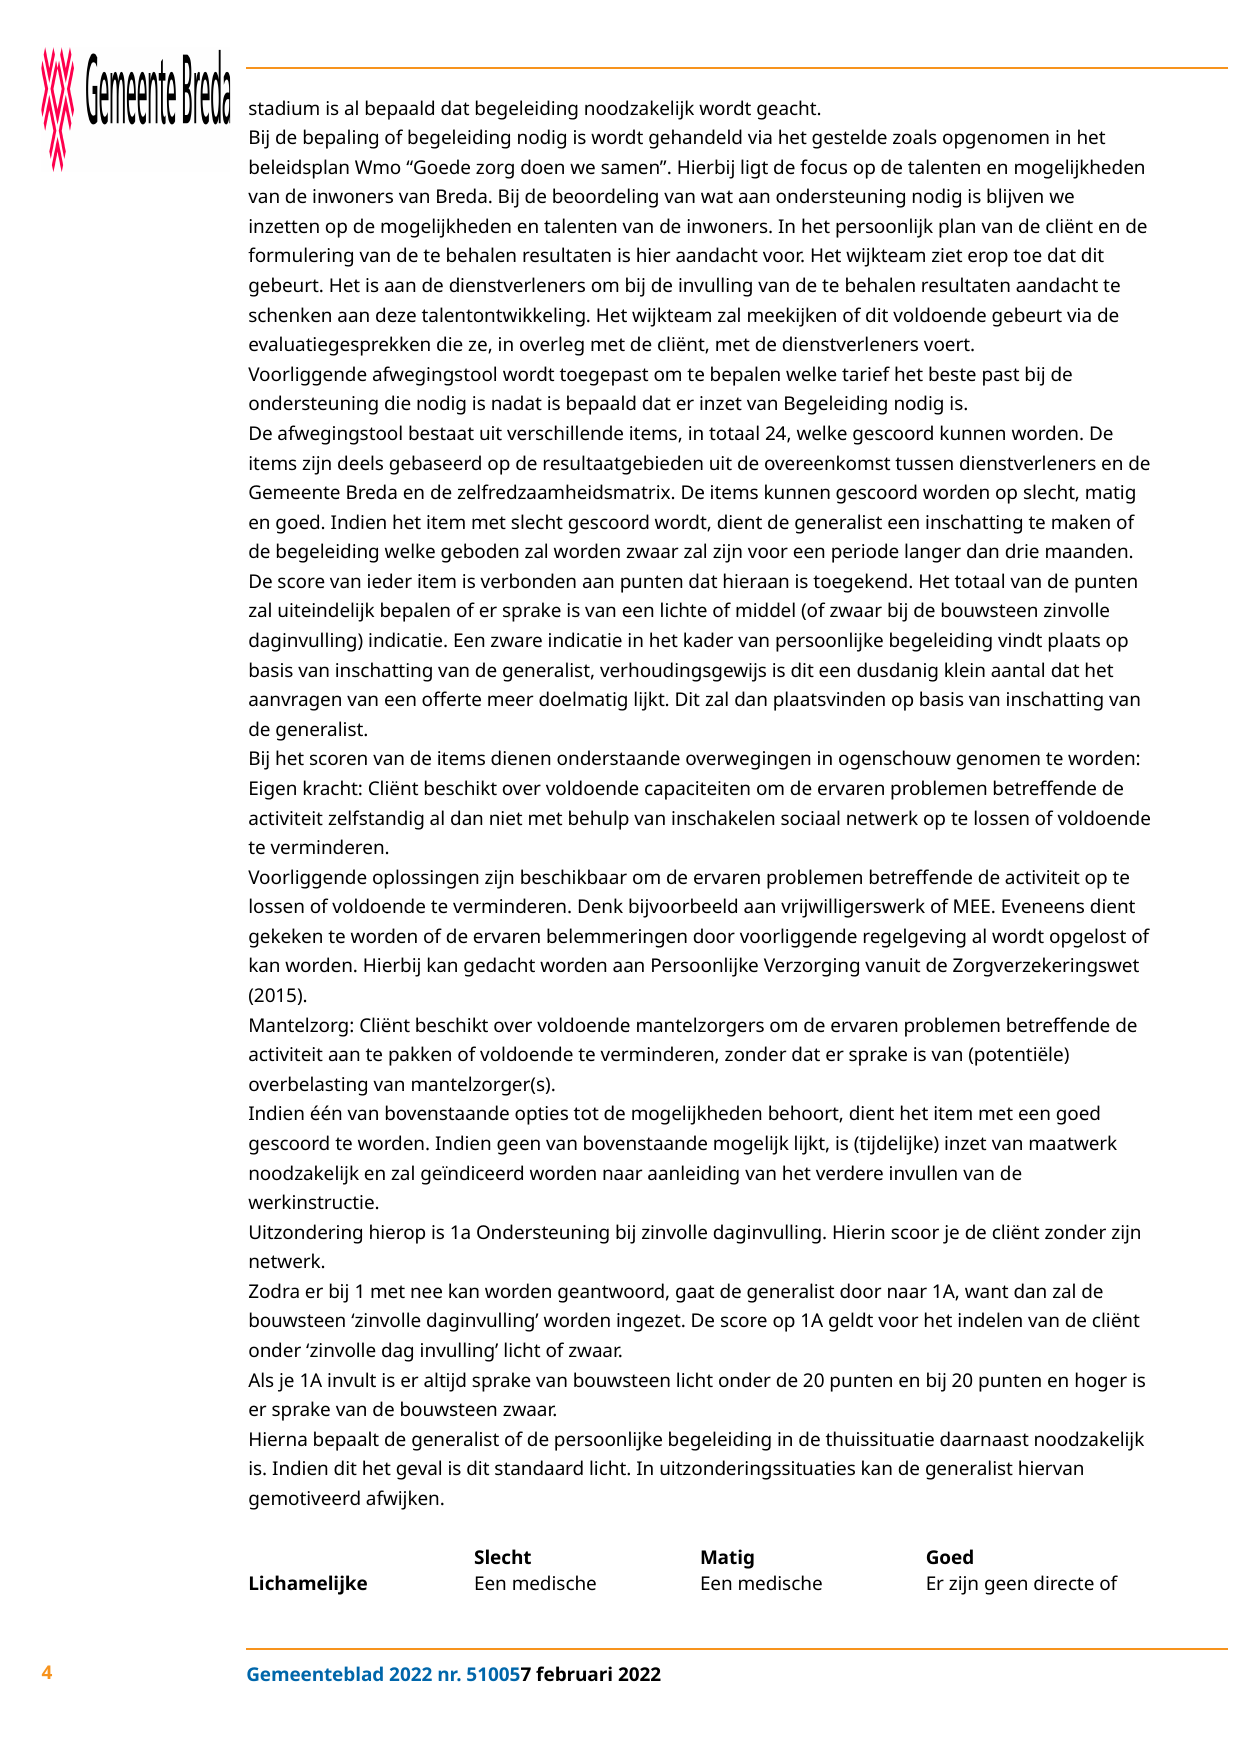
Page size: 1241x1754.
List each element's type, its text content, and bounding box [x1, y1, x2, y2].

text Voorliggende oplossingen zijn beschikbaar om de ervaren problemen betreffende de activiteit op te lossen of voldoende te verminderen. Denk bijvoorbeeld aan vrijwilligerswerk of MEE. Eveneens dient gekeken te worden of de ervaren belemmeringen door voorliggende regelgeving al wordt opgelost of kan worden. Hierbij kan gedacht worden aan Persoonlijke Verzorging vanuit de Zorgverzekeringswet (2015). [248, 864, 1152, 1008]
text Voorliggende afwegingstool wordt toegepast om te bepalen welke tarief het beste past bij de ondersteuning die nodig is nadat is bepaald dat er inzet van Begeleiding nodig is. [248, 361, 1152, 416]
picture [41, 47, 231, 172]
text Uitzondering hierop is 1a Ondersteuning bij zinvolle daginvulling. Hierin scoor je de cliënt zonder zijn netwerk. [248, 1219, 1152, 1274]
text stadium is al bepaald dat begeleiding noodzakelijk wordt geacht. [248, 95, 1152, 121]
table_header Goed [926, 1545, 1152, 1570]
table_cell Lichamelijke [248, 1570, 474, 1596]
text Zodra er bij 1 met nee kan worden geantwoord, gaat de generalist door naar 1A, want dan zal de bouwsteen ‘zinvolle daginvulling’ worden ingezet. De score op 1A geldt voor het indelen van de cliënt onder ‘zinvolle dag invulling’ licht of zwaar. [248, 1278, 1152, 1363]
text Bij het scoren van de items dienen onderstaande overwegingen in ogenschouw genomen te worden: [248, 746, 1152, 771]
text Bij de bepaling of begeleiding nodig is wordt gehandeld via het gestelde zoals opgenomen in het beleidsplan Wmo “Goede zorg doen we samen”. Hierbij ligt de focus op de talenten en mogelijkheden van de inwoners van Breda. Bij de beoordeling van wat aan ondersteuning nodig is blijven we inzetten op de mogelijkheden en talenten van de inwoners. In het persoonlijk plan van de cliënt en de formulering van de te behalen resultaten is hier aandacht voor. Het wijkteam ziet erop toe dat dit gebeurt. Het is aan de dienstverleners om bij de invulling van de te behalen resultaten aandacht te schenken aan deze talentontwikkeling. Het wijkteam zal meekijken of dit voldoende gebeurt via de evaluatiegesprekken die ze, in overleg met de cliënt, met de dienstverleners voert. [248, 124, 1152, 357]
table_header Slecht [474, 1545, 700, 1570]
text Mantelzorg: Cliënt beschikt over voldoende mantelzorgers om de ervaren problemen betreffende de activiteit aan te pakken of voldoende te verminderen, zonder dat er sprake is van (potentiële) overbelasting van mantelzorger(s). [248, 1012, 1152, 1097]
text Indien één van bovenstaande opties tot de mogelijkheden behoort, dient het item met een goed gescoord te worden. Indien geen van bovenstaande mogelijk lijkt, is (tijdelijke) inzet van maatwerk noodzakelijk en zal geïndiceerd worden naar aanleiding van het verdere invullen van de werkinstructie. [248, 1101, 1152, 1215]
table_header Matig [700, 1545, 926, 1570]
table_cell Een medische [474, 1570, 700, 1596]
text De afwegingstool bestaat uit verschillende items, in totaal 24, welke gescoord kunnen worden. De items zijn deels gebaseerd op de resultaatgebieden uit de overeenkomst tussen dienstverleners en de Gemeente Breda en de zelfredzaamheidsmatrix. De items kunnen gescoord worden op slecht, matig en goed. Indien het item met slecht gescoord wordt, dient de generalist een inschatting te maken of de begeleiding welke geboden zal worden zwaar zal zijn voor een periode langer dan drie maanden. De score van ieder item is verbonden aan punten dat hieraan is toegekend. Het totaal van de punten zal uiteindelijk bepalen of er sprake is van een lichte of middel (of zwaar bij de bouwsteen zinvolle daginvulling) indicatie. Een zware indicatie in het kader van persoonlijke begeleiding vindt plaats op basis van inschatting van de generalist, verhoudingsgewijs is dit een dusdanig klein aantal dat het aanvragen van een offerte meer doelmatig lijkt. Dit zal dan plaatsvinden op basis van inschatting van de generalist. [248, 420, 1152, 742]
text Eigen kracht: Cliënt beschikt over voldoende capaciteiten om de ervaren problemen betreffende de activiteit zelfstandig al dan niet met behulp van inschakelen sociaal netwerk op te lossen of voldoende te verminderen. [248, 775, 1152, 860]
text Als je 1A invult is er altijd sprake van bouwsteen licht onder de 20 punten en bij 20 punten en hoger is er sprake van de bouwsteen zwaar. [248, 1367, 1152, 1422]
table_header [248, 1545, 474, 1570]
table_cell Er zijn geen directe of [926, 1570, 1152, 1596]
text Hierna bepaalt de generalist of de persoonlijke begeleiding in de thuissituatie daarnaast noodzakelijk is. Indien dit het geval is dit standaard licht. In uitzonderingssituaties kan de generalist hiervan gemotiveerd afwijken. [248, 1426, 1152, 1511]
table_cell Een medische [700, 1570, 926, 1596]
